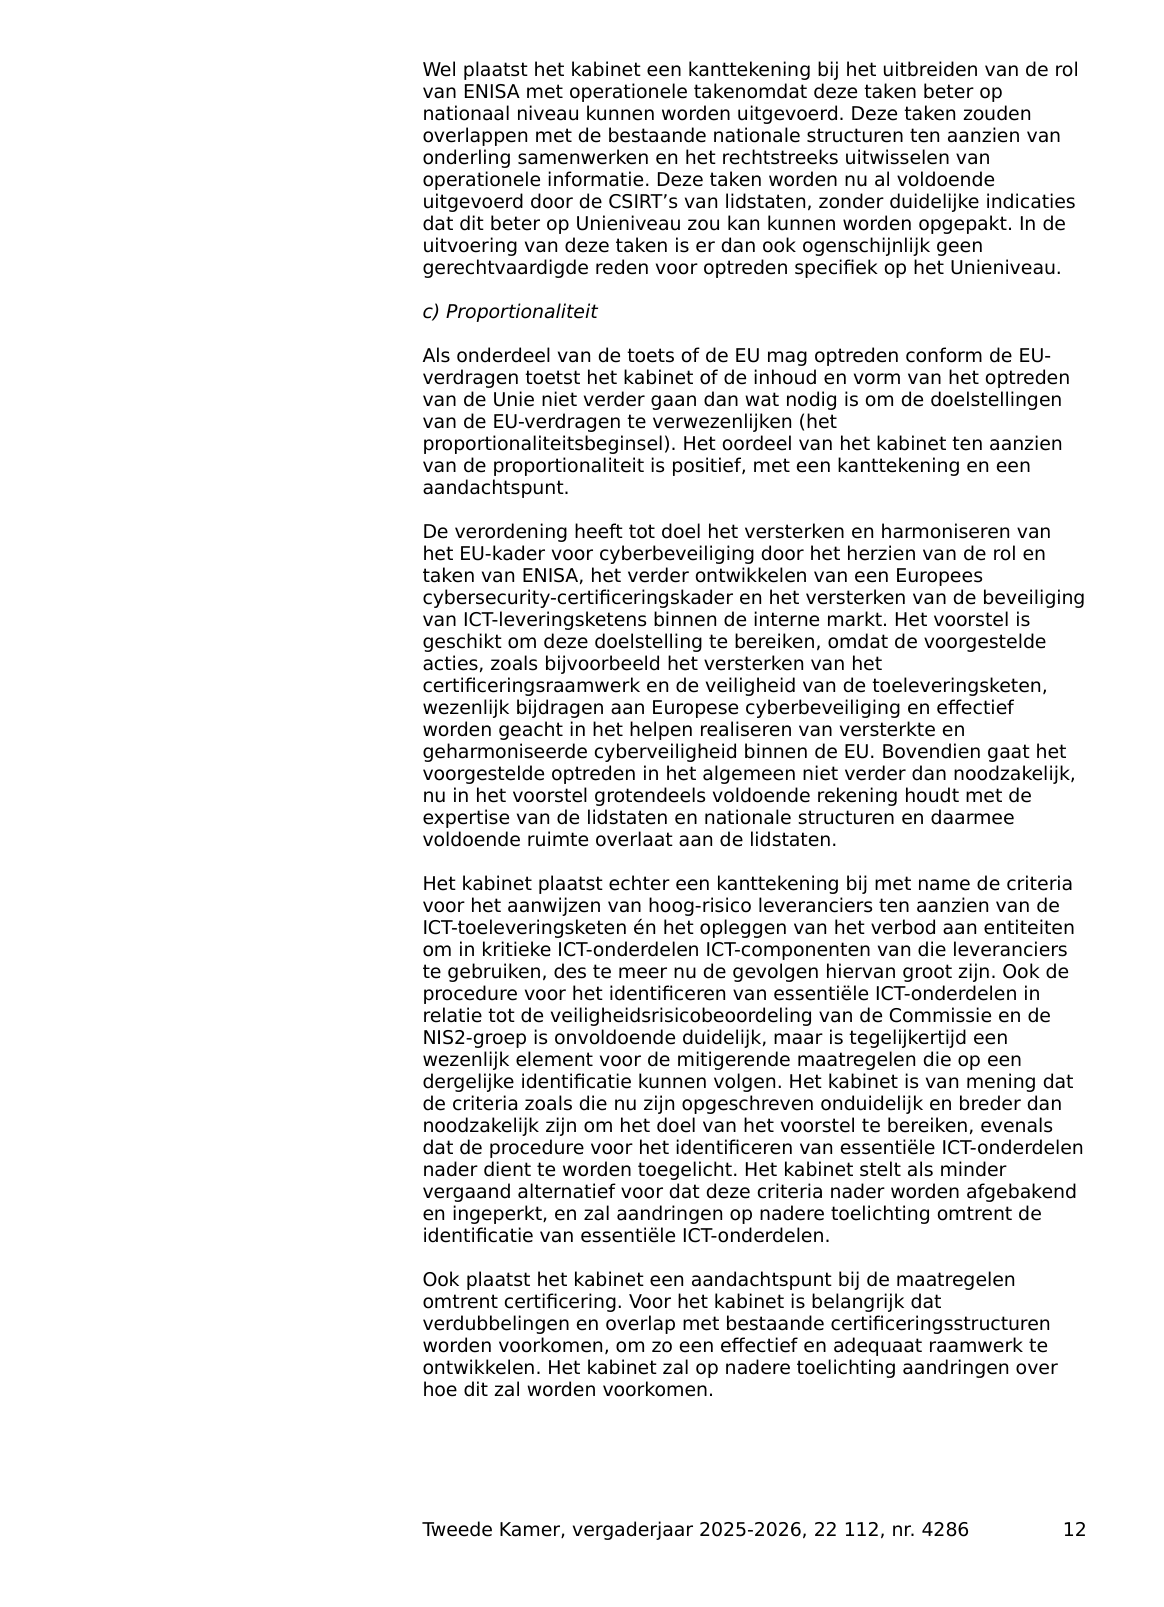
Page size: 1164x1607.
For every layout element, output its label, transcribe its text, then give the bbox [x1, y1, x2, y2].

text Ook plaatst het kabinet een aandachtspunt bij de maatregelen omtrent certificering. Voor het kabinet is belangrijk dat verdubbelingen en overlap met bestaande certificeringsstructuren worden voorkomen, om zo een effectief en adequaat raamwerk te ontwikkelen. Het kabinet zal op nadere toelichting aandringen over hoe dit zal worden voorkomen. [422, 1269, 1087, 1401]
text Als onderdeel van de toets of de EU mag optreden conform de EU-verdragen toetst het kabinet of de inhoud en vorm van het optreden van de Unie niet verder gaan dan wat nodig is om de doelstellingen van de EU-verdragen te verwezenlijken (het proportionaliteitsbeginsel). Het oordeel van het kabinet ten aanzien van de proportionaliteit is positief, met een kanttekening en een aandachtspunt. [422, 345, 1087, 499]
subtitle c) Proportionaliteit [422, 301, 1087, 323]
text De verordening heeft tot doel het versterken en harmoniseren van het EU-kader voor cyberbeveiliging door het herzien van de rol en taken van ENISA, het verder ontwikkelen van een Europees cybersecurity-certificeringskader en het versterken van de beveiliging van ICT-leveringsketens binnen de interne markt. Het voorstel is geschikt om deze doelstelling te bereiken, omdat de voorgestelde acties, zoals bijvoorbeeld het versterken van het certificeringsraamwerk en de veiligheid van de toeleveringsketen, wezenlijk bijdragen aan Europese cyberbeveiliging en effectief worden geacht in het helpen realiseren van versterkte en geharmoniseerde cyberveiligheid binnen de EU. Bovendien gaat het voorgestelde optreden in het algemeen niet verder dan noodzakelijk, nu in het voorstel grotendeels voldoende rekening houdt met de expertise van de lidstaten en nationale structuren en daarmee voldoende ruimte overlaat aan de lidstaten. [422, 521, 1087, 851]
text Het kabinet plaatst echter een kanttekening bij met name de criteria voor het aanwijzen van hoog-risico leveranciers ten aanzien van de ICT-toeleveringsketen én het opleggen van het verbod aan entiteiten om in kritieke ICT-onderdelen ICT-componenten van die leveranciers te gebruiken, des te meer nu de gevolgen hiervan groot zijn. Ook de procedure voor het identificeren van essentiële ICT-onderdelen in relatie tot de veiligheidsrisicobeoordeling van de Commissie en de NIS2-groep is onvoldoende duidelijk, maar is tegelijkertijd een wezenlijk element voor de mitigerende maatregelen die op een dergelijke identificatie kunnen volgen. Het kabinet is van mening dat de criteria zoals die nu zijn opgeschreven onduidelijk en breder dan noodzakelijk zijn om het doel van het voorstel te bereiken, evenals dat de procedure voor het identificeren van essentiële ICT-onderdelen nader dient te worden toegelicht. Het kabinet stelt als minder vergaand alternatief voor dat deze criteria nader worden afgebakend en ingeperkt, en zal aandringen op nadere toelichting omtrent de identificatie van essentiële ICT-onderdelen. [422, 873, 1087, 1247]
text Wel plaatst het kabinet een kanttekening bij het uitbreiden van de rol van ENISA met operationele takenomdat deze taken beter op nationaal niveau kunnen worden uitgevoerd. Deze taken zouden overlappen met de bestaande nationale structuren ten aanzien van onderling samenwerken en het rechtstreeks uitwisselen van operationele informatie. Deze taken worden nu al voldoende uitgevoerd door de CSIRT’s van lidstaten, zonder duidelijke indicaties dat dit beter op Unieniveau zou kan kunnen worden opgepakt. In de uitvoering van deze taken is er dan ook ogenschijnlijk geen gerechtvaardigde reden voor optreden specifiek op het Unieniveau. [422, 59, 1087, 279]
